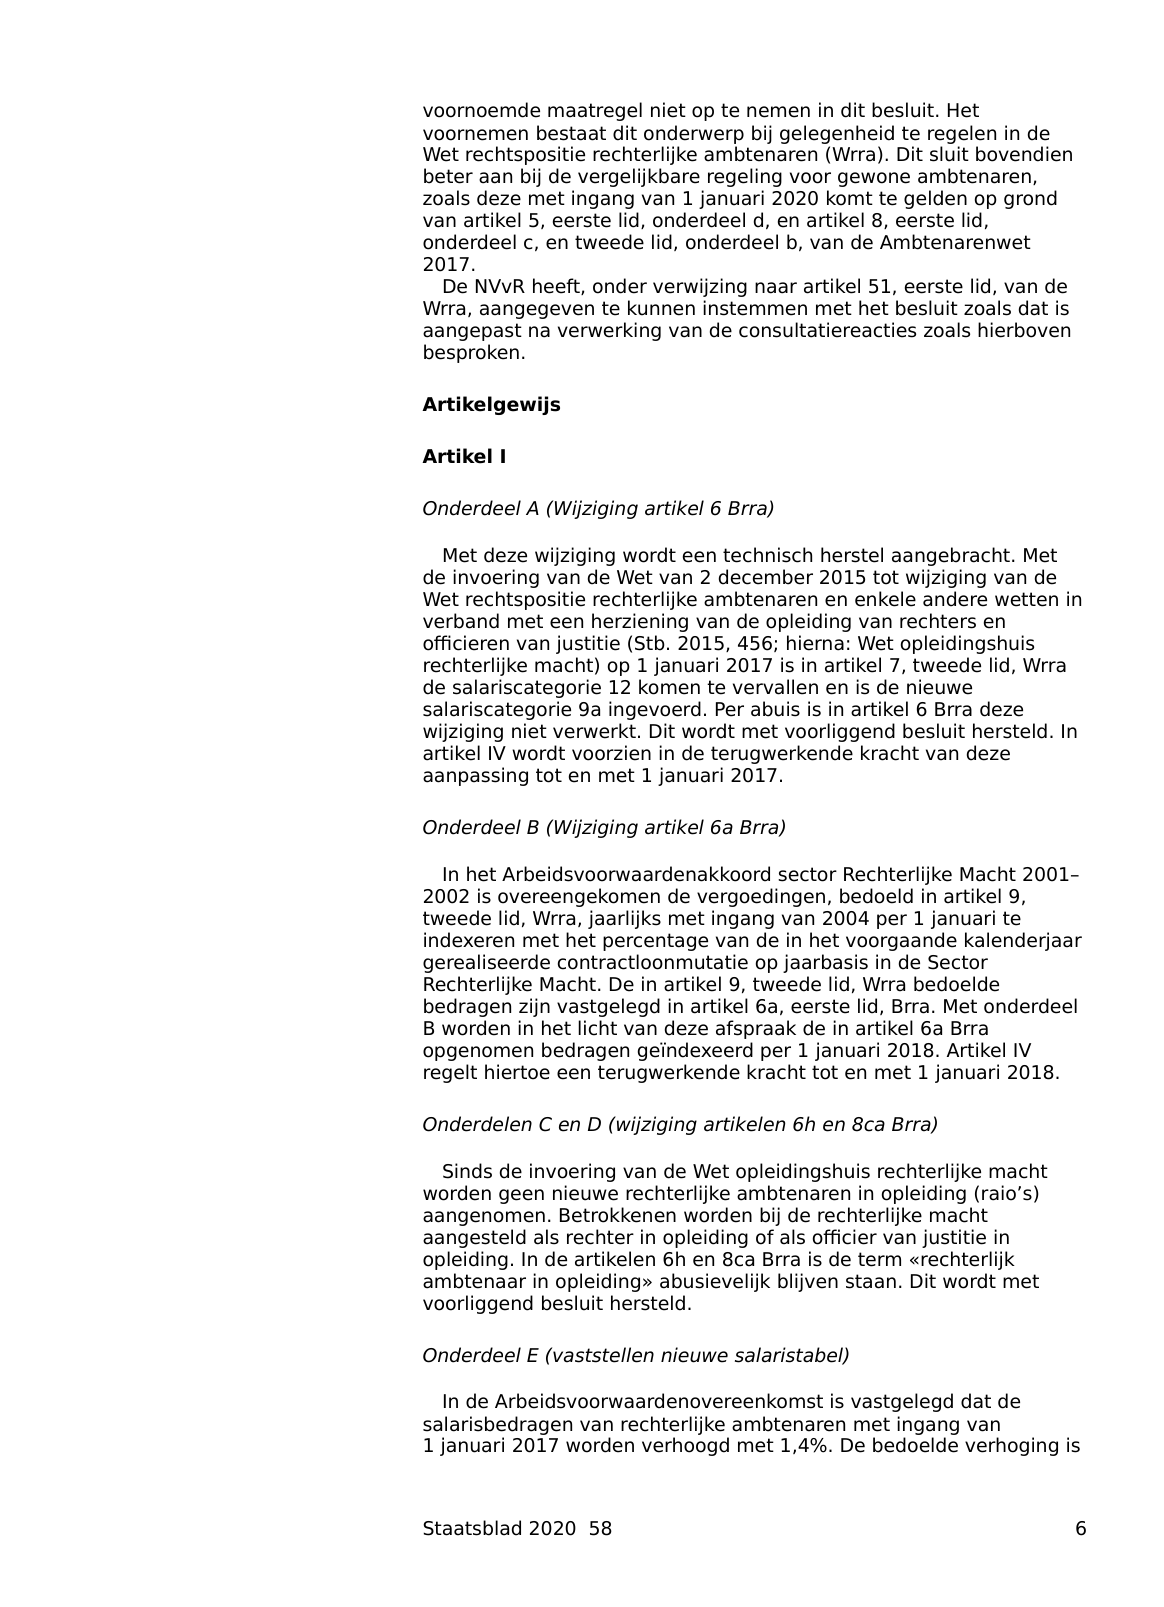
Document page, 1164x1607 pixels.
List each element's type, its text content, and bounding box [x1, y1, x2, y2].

text De NVvR heeft, onder verwijzing naar artikel 51, eerste lid, van de Wrra, aangegeven te kunnen instemmen met het besluit zoals dat is aangepast na verwerking van de consultatiereacties zoals hierboven besproken. [422, 276, 1087, 364]
text In de Arbeidsvoorwaardenovereenkomst is vastgelegd dat de salarisbedragen van rechterlijke ambtenaren met ingang van 1 januari 2017 worden verhoogd met 1,4%. De bedoelde verhoging is [422, 1391, 1087, 1457]
subtitle Artikel I [422, 446, 1087, 468]
subtitle Onderdeel A (Wijziging artikel 6 Brra) [422, 498, 1087, 520]
subtitle Onderdelen C en D (wijziging artikelen 6h en 8ca Brra) [422, 1114, 1087, 1136]
text Met deze wijziging wordt een technisch herstel aangebracht. Met de invoering van de Wet van 2 december 2015 tot wijziging van de Wet rechtspositie rechterlijke ambtenaren en enkele andere wetten in verband met een herziening van de opleiding van rechters en officieren van justitie (Stb. 2015, 456; hierna: Wet opleidingshuis rechterlijke macht) op 1 januari 2017 is in artikel 7, tweede lid, Wrra de salariscategorie 12 komen te vervallen en is de nieuwe salariscategorie 9a ingevoerd. Per abuis is in artikel 6 Brra deze wijziging niet verwerkt. Dit wordt met voorliggend besluit hersteld. In artikel IV wordt voorzien in de terugwerkende kracht van deze aanpassing tot en met 1 januari 2017. [422, 545, 1087, 787]
subtitle Onderdeel E (vaststellen nieuwe salaristabel) [422, 1344, 1087, 1366]
text voornoemde maatregel niet op te nemen in dit besluit. Het voornemen bestaat dit onderwerp bij gelegenheid te regelen in de Wet rechtspositie rechterlijke ambtenaren (Wrra). Dit sluit bovendien beter aan bij de vergelijkbare regeling voor gewone ambtenaren, zoals deze met ingang van 1 januari 2020 komt te gelden op grond van artikel 5, eerste lid, onderdeel d, en artikel 8, eerste lid, onderdeel c, en tweede lid, onderdeel b, van de Ambtenarenwet 2017. [422, 100, 1087, 276]
text In het Arbeidsvoorwaardenakkoord sector Rechterlijke Macht 2001–2002 is overeengekomen de vergoedingen, bedoeld in artikel 9, tweede lid, Wrra, jaarlijks met ingang van 2004 per 1 januari te indexeren met het percentage van de in het voorgaande kalenderjaar gerealiseerde contractloonmutatie op jaarbasis in de Sector Rechterlijke Macht. De in artikel 9, tweede lid, Wrra bedoelde bedragen zijn vastgelegd in artikel 6a, eerste lid, Brra. Met onderdeel B worden in het licht van deze afspraak de in artikel 6a Brra opgenomen bedragen geïndexeerd per 1 januari 2018. Artikel IV regelt hiertoe een terugwerkende kracht tot en met 1 januari 2018. [422, 864, 1087, 1084]
subtitle Onderdeel B (Wijziging artikel 6a Brra) [422, 817, 1087, 839]
text Sinds de invoering van de Wet opleidingshuis rechterlijke macht worden geen nieuwe rechterlijke ambtenaren in opleiding (raio’s) aangenomen. Betrokkenen worden bij de rechterlijke macht aangesteld als rechter in opleiding of als officier van justitie in opleiding. In de artikelen 6h en 8ca Brra is de term «rechterlijk ambtenaar in opleiding» abusievelijk blijven staan. Dit wordt met voorliggend besluit hersteld. [422, 1161, 1087, 1314]
subtitle Artikelgewijs [422, 394, 1087, 416]
